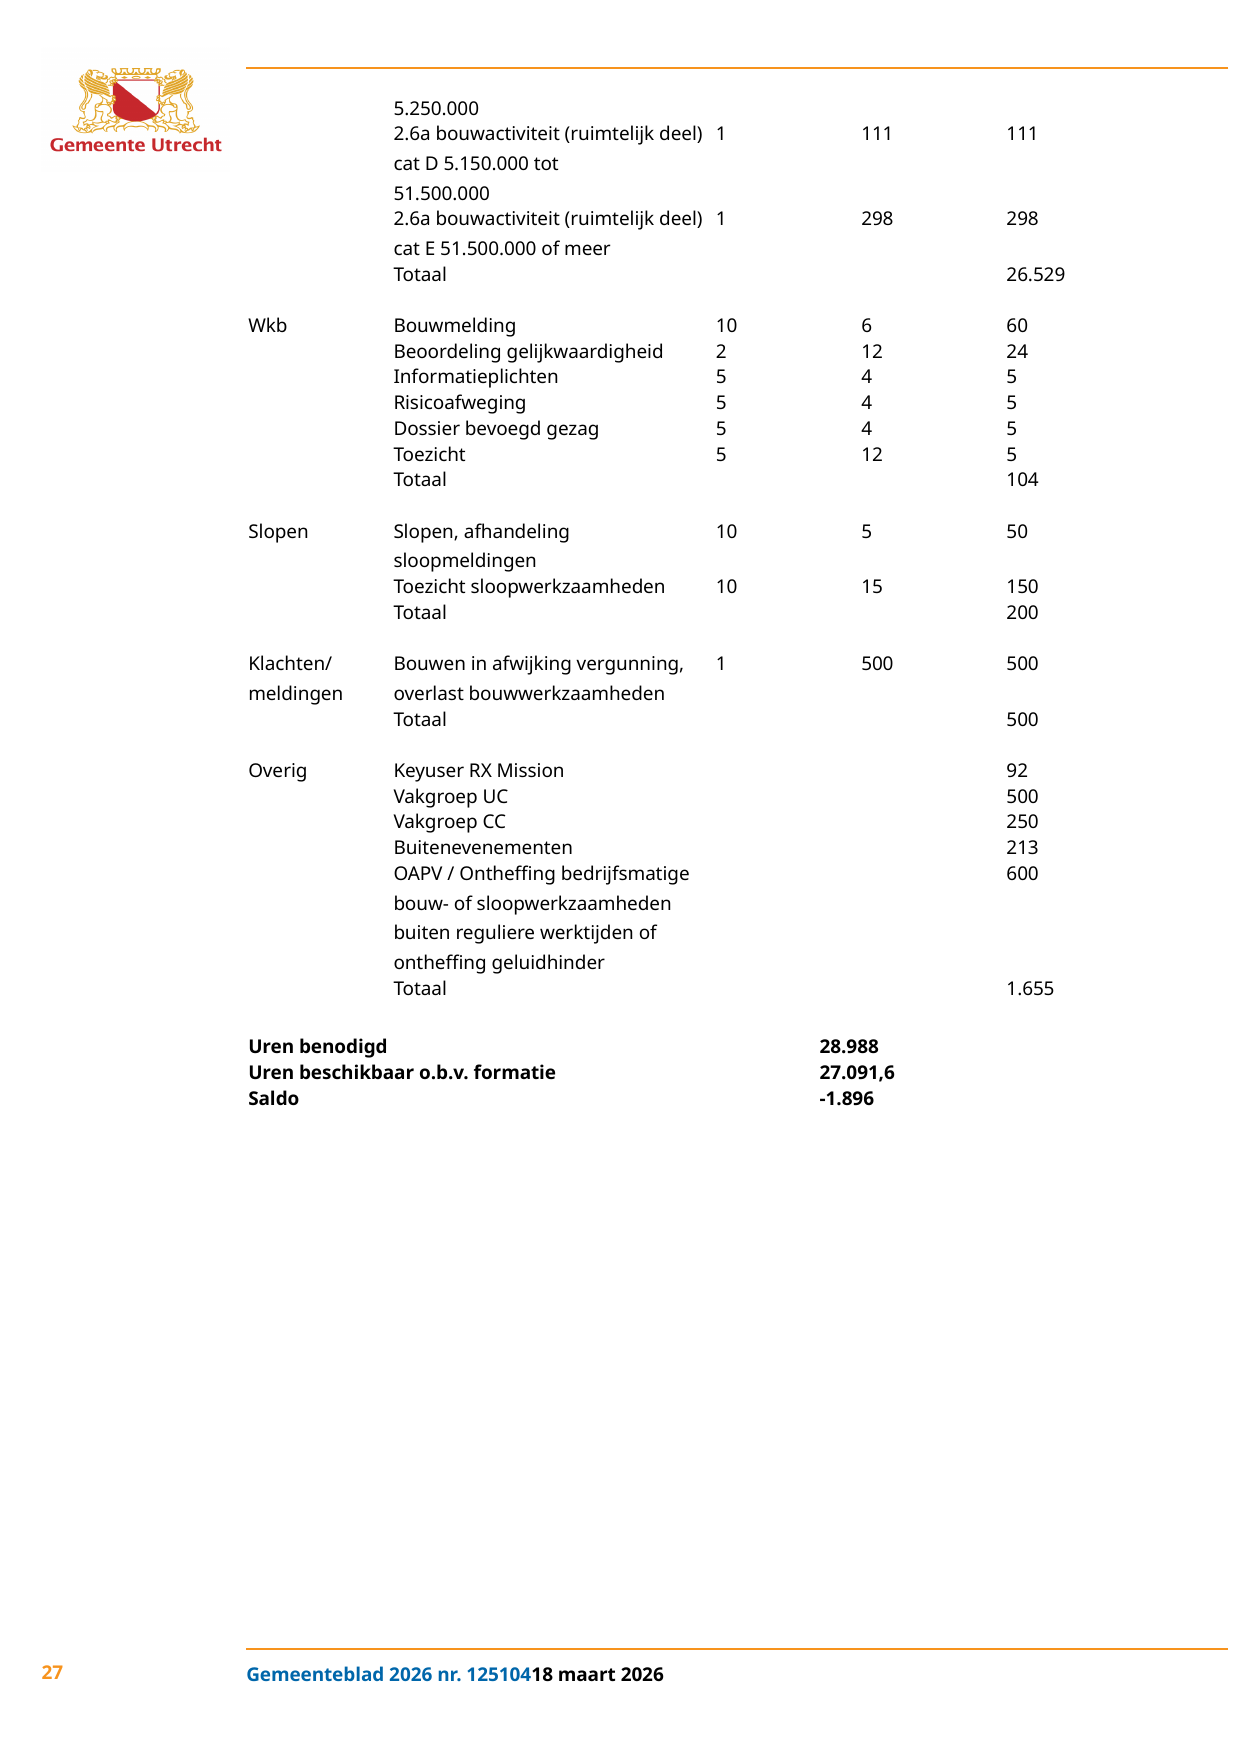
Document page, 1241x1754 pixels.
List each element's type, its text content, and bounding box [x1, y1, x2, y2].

table_cell Vakgroep CC [393, 809, 716, 834]
table_cell 24 [1006, 338, 1152, 364]
table_cell [716, 975, 861, 1000]
table_cell Saldo [248, 1085, 819, 1111]
table_cell [1006, 286, 1152, 312]
table_cell [716, 835, 861, 860]
table_cell [861, 783, 1006, 809]
table_cell Slopen, afhandeling sloopmeldingen [393, 518, 716, 573]
table_cell Vakgroep UC [393, 783, 716, 809]
table_cell 92 [1006, 757, 1152, 783]
table_cell 6 [861, 312, 1006, 338]
table_cell Totaal [393, 706, 716, 732]
table_cell 4 [861, 415, 1006, 441]
table_cell [716, 467, 861, 492]
table_cell [716, 625, 861, 651]
table_cell [248, 415, 393, 441]
table_cell 5 [861, 518, 1006, 573]
table_cell [248, 835, 393, 860]
table_cell 5 [1006, 441, 1152, 467]
table_cell -1.896 [819, 1085, 1152, 1111]
table_cell [716, 95, 861, 121]
picture [41, 47, 231, 172]
table_cell 2.6a bouwactiviteit (ruimtelijk deel) cat E 51.500.000 of meer [393, 205, 716, 261]
table_cell [248, 573, 393, 599]
table_cell OAPV / Ontheffing bedrijfsmatige bouw- of sloopwerkzaamheden buiten reguliere werktijden of ontheffing geluidhinder [393, 860, 716, 975]
table_cell 5 [716, 415, 861, 441]
table_cell [861, 625, 1006, 651]
table_cell 5 [716, 364, 861, 389]
table_cell [248, 706, 393, 732]
table_cell [716, 809, 861, 834]
table_cell [248, 467, 393, 492]
table_cell 12 [861, 441, 1006, 467]
table_cell 104 [1006, 467, 1152, 492]
table_cell [716, 261, 861, 286]
table_cell [861, 732, 1006, 757]
table_cell 10 [716, 312, 861, 338]
table_cell 12 [861, 338, 1006, 364]
table_cell [248, 732, 393, 757]
table_cell 1 [716, 651, 861, 706]
table_cell 200 [1006, 599, 1152, 625]
table_cell Bouwen in afwijking vergunning, overlast bouwwerkzaamheden [393, 651, 716, 706]
table_cell 5 [716, 441, 861, 467]
table_cell Klachten/ meldingen [248, 651, 393, 706]
table_cell 26.529 [1006, 261, 1152, 286]
table_cell [393, 492, 716, 518]
table_cell [248, 364, 393, 389]
table_cell 500 [1006, 706, 1152, 732]
table_cell [716, 732, 861, 757]
table_cell [861, 599, 1006, 625]
table_cell [248, 338, 393, 364]
table_cell 5 [1006, 364, 1152, 389]
table_cell [861, 95, 1006, 121]
table_cell [393, 625, 716, 651]
table_cell 600 [1006, 860, 1152, 975]
table_cell 5 [1006, 389, 1152, 415]
table_cell 500 [861, 651, 1006, 706]
table_cell [1006, 95, 1152, 121]
table_cell [861, 492, 1006, 518]
table_cell [248, 286, 393, 312]
table_cell [1006, 625, 1152, 651]
table_cell 5 [1006, 415, 1152, 441]
table_cell Bouwmelding [393, 312, 716, 338]
table_cell Dossier bevoegd gezag [393, 415, 716, 441]
table_cell 500 [1006, 651, 1152, 706]
table_cell [1006, 732, 1152, 757]
table_cell 5.250.000 [393, 95, 716, 121]
table_cell Toezicht sloopwerkzaamheden [393, 573, 716, 599]
table_cell 1.655 [1006, 975, 1152, 1000]
table_cell Totaal [393, 467, 716, 492]
table_cell 15 [861, 573, 1006, 599]
table_cell 111 [1006, 121, 1152, 205]
table_cell 2 [716, 338, 861, 364]
table_cell [248, 205, 393, 261]
table_cell 250 [1006, 809, 1152, 834]
table_cell Wkb [248, 312, 393, 338]
table_cell 2.6a bouwactiviteit (ruimtelijk deel) cat D 5.150.000 tot 51.500.000 [393, 121, 716, 205]
table_cell 10 [716, 573, 861, 599]
table_cell Totaal [393, 261, 716, 286]
table_cell 213 [1006, 835, 1152, 860]
table_cell [248, 492, 393, 518]
table_header 28.988 [819, 1033, 1152, 1059]
table_cell Keyuser RX Mission [393, 757, 716, 783]
table_cell [248, 809, 393, 834]
table_cell Totaal [393, 975, 716, 1000]
table_cell [248, 975, 393, 1000]
table_header Uren benodigd [248, 1033, 819, 1059]
table_cell 111 [861, 121, 1006, 205]
table_cell [248, 599, 393, 625]
table_cell [861, 286, 1006, 312]
table_cell [248, 121, 393, 205]
table_cell [861, 757, 1006, 783]
table_cell Informatieplichten [393, 364, 716, 389]
table_cell [716, 286, 861, 312]
table_cell [248, 625, 393, 651]
table_cell 298 [1006, 205, 1152, 261]
table_cell [1006, 492, 1152, 518]
table_cell Slopen [248, 518, 393, 573]
table_cell [248, 441, 393, 467]
table_cell Totaal [393, 599, 716, 625]
table_cell [861, 261, 1006, 286]
table_cell Toezicht [393, 441, 716, 467]
table_cell 4 [861, 389, 1006, 415]
table_cell 1 [716, 121, 861, 205]
table_cell Overig [248, 757, 393, 783]
table_cell Risicoafweging [393, 389, 716, 415]
table_cell 5 [716, 389, 861, 415]
table_cell [861, 975, 1006, 1000]
table_cell [393, 286, 716, 312]
table_cell 298 [861, 205, 1006, 261]
table_cell 4 [861, 364, 1006, 389]
table_cell [861, 809, 1006, 834]
table_cell 150 [1006, 573, 1152, 599]
table_cell [248, 261, 393, 286]
table_cell [248, 860, 393, 975]
table_cell 1 [716, 205, 861, 261]
table_cell 10 [716, 518, 861, 573]
table_cell [716, 492, 861, 518]
table_cell [716, 860, 861, 975]
table_cell [716, 706, 861, 732]
table_cell 50 [1006, 518, 1152, 573]
table_cell [248, 95, 393, 121]
table_cell [861, 835, 1006, 860]
table_cell Buitenevenementen [393, 835, 716, 860]
table_cell Uren beschikbaar o.b.v. formatie [248, 1059, 819, 1085]
table_cell [861, 860, 1006, 975]
table_cell [393, 732, 716, 757]
table_cell [861, 706, 1006, 732]
table_cell [248, 783, 393, 809]
table_cell 500 [1006, 783, 1152, 809]
table_cell [248, 389, 393, 415]
table_cell [716, 757, 861, 783]
table_cell 27.091,6 [819, 1059, 1152, 1085]
table_cell [716, 783, 861, 809]
table_cell [861, 467, 1006, 492]
table_cell 60 [1006, 312, 1152, 338]
table_cell Beoordeling gelijkwaardigheid [393, 338, 716, 364]
table_cell [716, 599, 861, 625]
